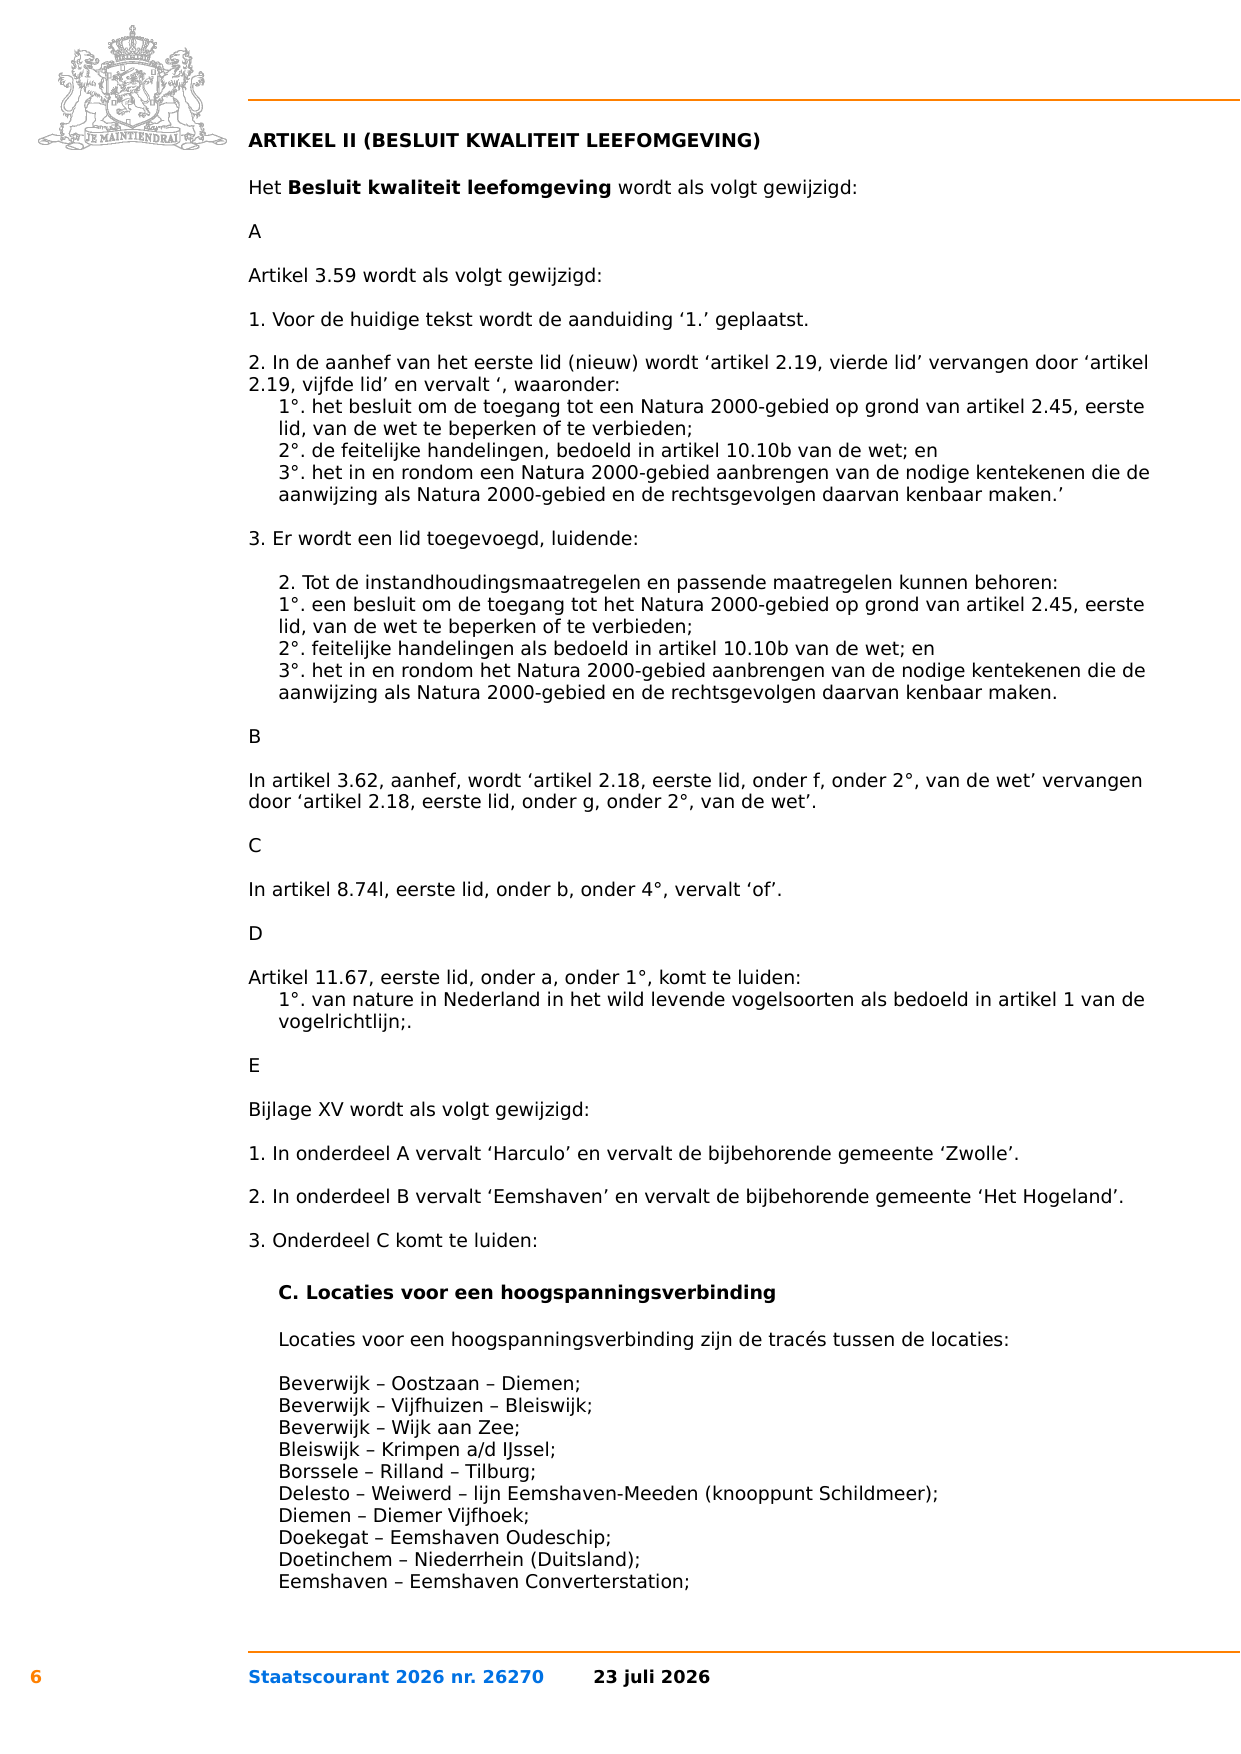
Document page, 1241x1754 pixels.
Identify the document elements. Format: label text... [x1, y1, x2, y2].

text Het Besluit kwaliteit leefomgeving wordt als volgt gewijzigd: [248, 177, 1163, 199]
text E [248, 1055, 1163, 1077]
text 1. Voor de huidige tekst wordt de aanduiding ‘1.’ geplaatst. [248, 308, 1163, 330]
subtitle C. Locaties voor een hoogspanningsverbinding [278, 1282, 1163, 1304]
text Doekegat – Eemshaven Oudeschip; [278, 1527, 1163, 1549]
text 1. In onderdeel A vervalt ‘Harculo’ en vervalt de bijbehorende gemeente ‘Zwolle’. [248, 1142, 1163, 1164]
text Beverwijk – Wijk aan Zee; [278, 1417, 1163, 1439]
text 1°. het besluit om de toegang tot een Natura 2000-gebied op grond van artikel 2.45, eerste lid, van de wet te beperken of te verbieden; [278, 396, 1163, 440]
text Locaties voor een hoogspanningsverbinding zijn de tracés tussen de locaties: [278, 1329, 1163, 1351]
text 2. In onderdeel B vervalt ‘Eemshaven’ en vervalt de bijbehorende gemeente ‘Het Hogeland’. [248, 1186, 1163, 1208]
text C [248, 835, 1163, 857]
text 3. Onderdeel C komt te luiden: [248, 1230, 1163, 1252]
text 2. In de aanhef van het eerste lid (nieuw) wordt ‘artikel 2.19, vierde lid’ vervangen door ‘artikel 2.19, vijfde lid’ en vervalt ‘, waaronder: [248, 352, 1163, 396]
text Beverwijk – Oostzaan – Diemen; [278, 1373, 1163, 1395]
text In artikel 8.74l, eerste lid, onder b, onder 4°, vervalt ‘of’. [248, 879, 1163, 901]
text 1°. een besluit om de toegang tot het Natura 2000-gebied op grond van artikel 2.45, eerste lid, van de wet te beperken of te verbieden; [278, 594, 1163, 638]
text 2°. feitelijke handelingen als bedoeld in artikel 10.10b van de wet; en [278, 638, 1163, 660]
text Artikel 11.67, eerste lid, onder a, onder 1°, komt te luiden: [248, 967, 1163, 989]
text Artikel 3.59 wordt als volgt gewijzigd: [248, 264, 1163, 287]
picture [38, 25, 227, 150]
text In artikel 3.62, aanhef, wordt ‘artikel 2.18, eerste lid, onder f, onder 2°, van de wet’ vervangen door ‘artikel 2.18, eerste lid, onder g, onder 2°, van de wet’. [248, 769, 1163, 813]
text Eemshaven – Eemshaven Converterstation; [278, 1571, 1163, 1593]
text A [248, 221, 1163, 243]
text Delesto – Weiwerd – lijn Eemshaven-Meeden (knooppunt Schildmeer); [278, 1483, 1163, 1505]
subtitle ARTIKEL II (BESLUIT KWALITEIT LEEFOMGEVING) [248, 130, 1163, 152]
text 3°. het in en rondom het Natura 2000-gebied aanbrengen van de nodige kentekenen die de aanwijzing als Natura 2000-gebied en de rechtsgevolgen daarvan kenbaar maken. [278, 660, 1163, 704]
text B [248, 726, 1163, 748]
text Beverwijk – Vijfhuizen – Bleiswijk; [278, 1395, 1163, 1417]
text Doetinchem – Niederrhein (Duitsland); [278, 1549, 1163, 1571]
text 3°. het in en rondom een Natura 2000-gebied aanbrengen van de nodige kentekenen die de aanwijzing als Natura 2000-gebied en de rechtsgevolgen daarvan kenbaar maken.’ [278, 462, 1163, 506]
text 3. Er wordt een lid toegevoegd, luidende: [248, 528, 1163, 550]
text 1°. van nature in Nederland in het wild levende vogelsoorten als bedoeld in artikel 1 van de vogelrichtlijn;. [278, 989, 1163, 1033]
text 2. Tot de instandhoudingsmaatregelen en passende maatregelen kunnen behoren: [278, 572, 1163, 594]
text Bleiswijk – Krimpen a/d IJssel; [278, 1439, 1163, 1461]
text Bijlage XV wordt als volgt gewijzigd: [248, 1098, 1163, 1121]
text Borssele – Rilland – Tilburg; [278, 1461, 1163, 1483]
text 2°. de feitelijke handelingen, bedoeld in artikel 10.10b van de wet; en [278, 440, 1163, 462]
text Diemen – Diemer Vijfhoek; [278, 1505, 1163, 1527]
text D [248, 923, 1163, 945]
